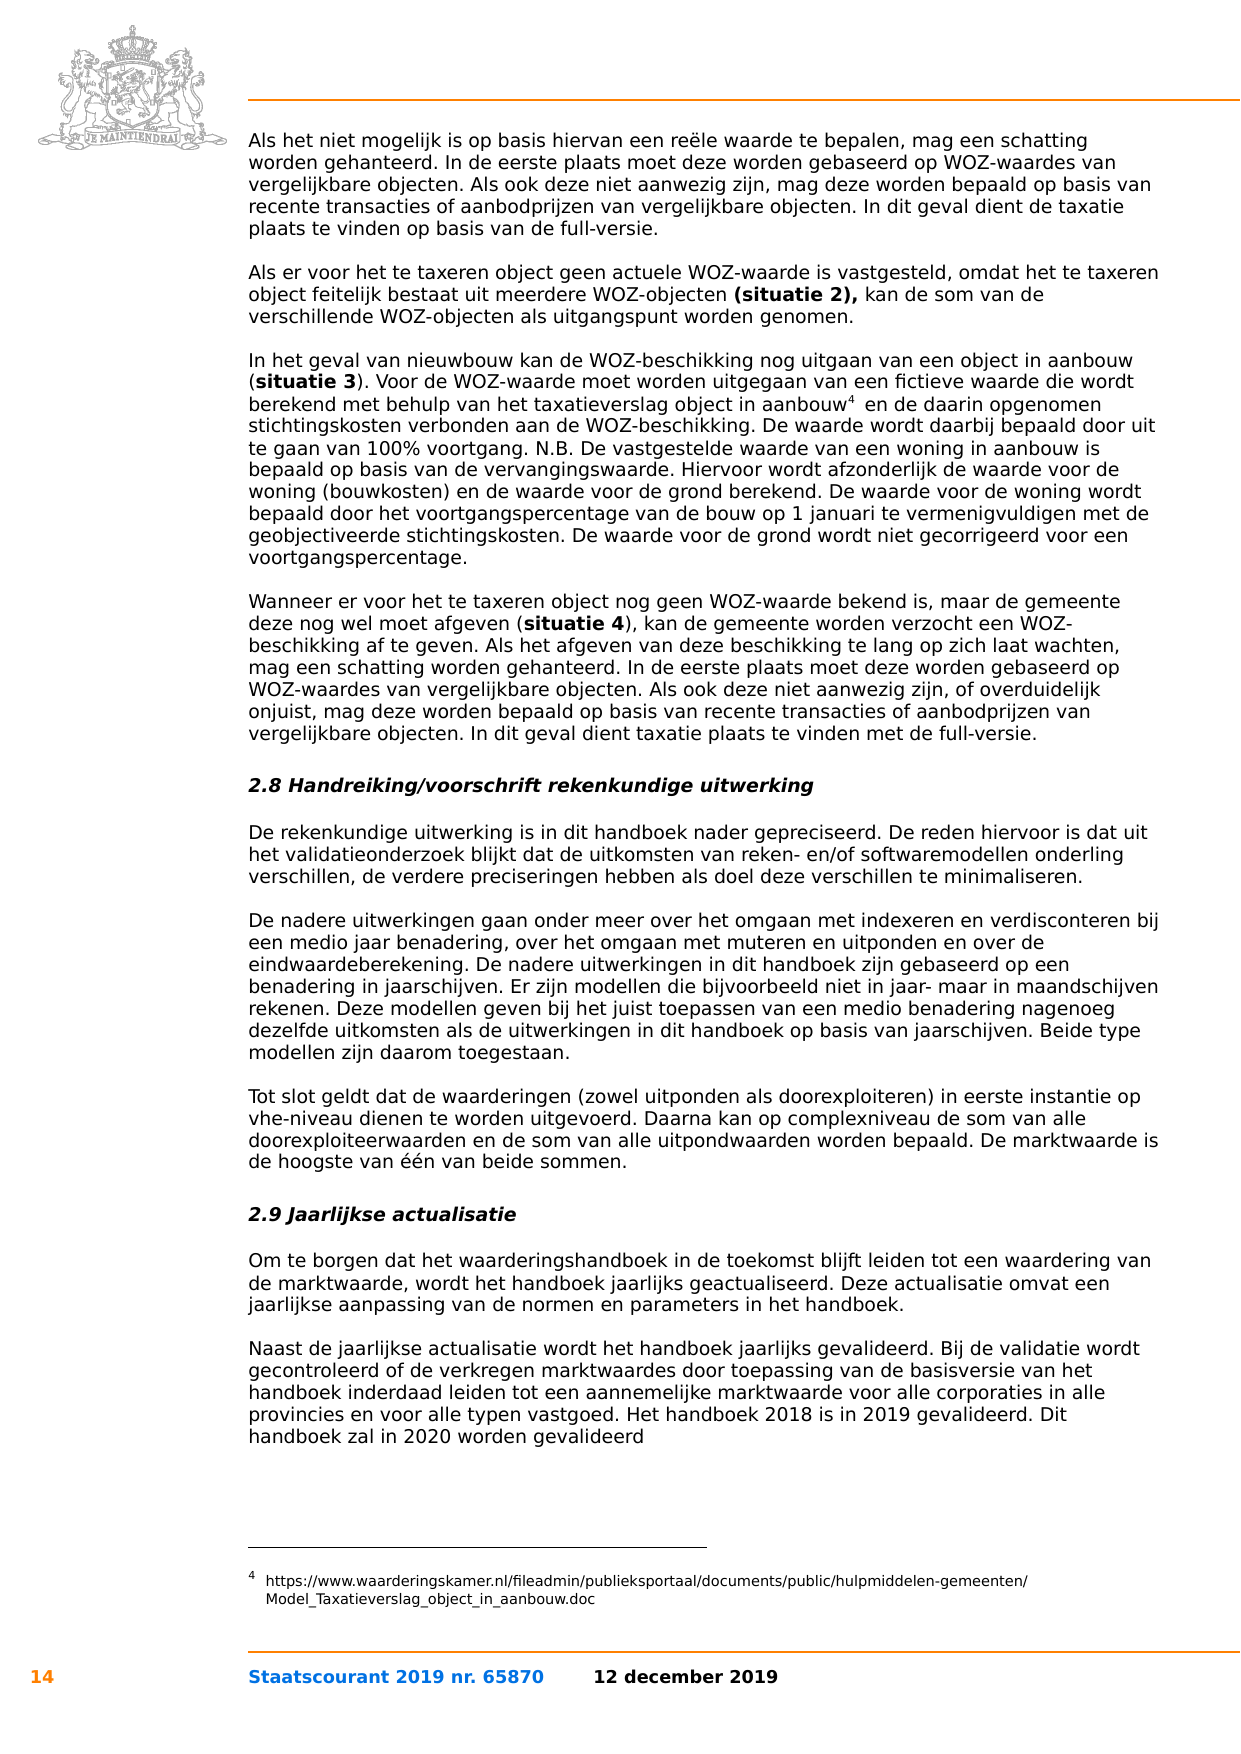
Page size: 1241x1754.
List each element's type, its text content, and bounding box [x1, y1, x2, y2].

text Tot slot geldt dat de waarderingen (zowel uitponden als doorexploiteren) in eerste instantie op vhe-niveau dienen te worden uitgevoerd. Daarna kan op complexniveau de som van alle doorexploiteerwaarden en de som van alle uitpondwaarden worden bepaald. De marktwaarde is de hoogste van één van beide sommen. [248, 1086, 1163, 1173]
text De nadere uitwerkingen gaan onder meer over het omgaan met indexeren en verdisconteren bij een medio jaar benadering, over het omgaan met muteren en uitponden en over de eindwaardeberekening. De nadere uitwerkingen in dit handboek zijn gebaseerd op een benadering in jaarschijven. Er zijn modellen die bijvoorbeeld niet in jaar- maar in maandschijven rekenen. Deze modellen geven bij het juist toepassen van een medio benadering nagenoeg dezelfde uitkomsten als de uitwerkingen in dit handboek op basis van jaarschijven. Beide type modellen zijn daarom toegestaan. [248, 910, 1163, 1064]
text De rekenkundige uitwerking is in dit handboek nader gepreciseerd. De reden hiervoor is dat uit het validatieonderzoek blijkt dat de uitkomsten van reken- en/of softwaremodellen onderling verschillen, de verdere preciseringen hebben als doel deze verschillen te minimaliseren. [248, 822, 1163, 888]
text In het geval van nieuwbouw kan de WOZ-beschikking nog uitgaan van een object in aanbouw (situatie 3). Voor de WOZ-waarde moet worden uitgegaan van een fictieve waarde die wordt berekend met behulp van het taxatieverslag object in aanbouw en de daarin opgenomen stichtingskosten verbonden aan de WOZ-beschikking. De waarde wordt daarbij bepaald door uit te gaan van 100% voortgang. N.B. De vastgestelde waarde van een woning in aanbouw is bepaald op basis van de vervangingswaarde. Hiervoor wordt afzonderlijk de waarde voor de woning (bouwkosten) en de waarde voor de grond berekend. De waarde voor de woning wordt bepaald door het voortgangspercentage van de bouw op 1 januari te vermenigvuldigen met de geobjectiveerde stichtingskosten. De waarde voor de grond wordt niet gecorrigeerd voor een voortgangspercentage. [248, 349, 1163, 569]
text Wanneer er voor het te taxeren object nog geen WOZ-waarde bekend is, maar de gemeente deze nog wel moet afgeven (situatie 4), kan de gemeente worden verzocht een WOZ-beschikking af te geven. Als het afgeven van deze beschikking te lang op zich laat wachten, mag een schatting worden gehanteerd. In de eerste plaats moet deze worden gebaseerd op WOZ-waardes van vergelijkbare objecten. Als ook deze niet aanwezig zijn, of overduidelijk onjuist, mag deze worden bepaald op basis van recente transacties of aanbodprijzen van vergelijkbare objecten. In dit geval dient taxatie plaats te vinden met de full-versie. [248, 591, 1163, 745]
text Als er voor het te taxeren object geen actuele WOZ-waarde is vastgesteld, omdat het te taxeren object feitelijk bestaat uit meerdere WOZ-objecten (situatie 2), kan de som van de verschillende WOZ-objecten als uitgangspunt worden genomen. [248, 262, 1163, 328]
text https://www.waarderingskamer.nl/fileadmin/publieksportaal/documents/public/hulpmiddelen-gemeenten/Model_Taxatieverslag_object_in_aanbouw.doc [248, 1569, 1163, 1608]
subtitle 2.8 Handreiking/voorschrift rekenkundige uitwerking [248, 775, 1163, 797]
text Als het niet mogelijk is op basis hiervan een reële waarde te bepalen, mag een schatting worden gehanteerd. In de eerste plaats moet deze worden gebaseerd op WOZ-waardes van vergelijkbare objecten. Als ook deze niet aanwezig zijn, mag deze worden bepaald op basis van recente transacties of aanbodprijzen van vergelijkbare objecten. In dit geval dient de taxatie plaats te vinden op basis van de full-versie. [248, 130, 1163, 240]
picture [38, 25, 227, 150]
subtitle 2.9 Jaarlijkse actualisatie [248, 1203, 1163, 1225]
text Naast de jaarlijkse actualisatie wordt het handboek jaarlijks gevalideerd. Bij de validatie wordt gecontroleerd of de verkregen marktwaardes door toepassing van de basisversie van het handboek inderdaad leiden tot een aannemelijke marktwaarde voor alle corporaties in alle provincies en voor alle typen vastgoed. Het handboek 2018 is in 2019 gevalideerd. Dit handboek zal in 2020 worden gevalideerd [248, 1338, 1163, 1448]
text Om te borgen dat het waarderingshandboek in de toekomst blijft leiden tot een waardering van de marktwaarde, wordt het handboek jaarlijks geactualiseerd. Deze actualisatie omvat een jaarlijkse aanpassing van de normen en parameters in het handboek. [248, 1250, 1163, 1316]
